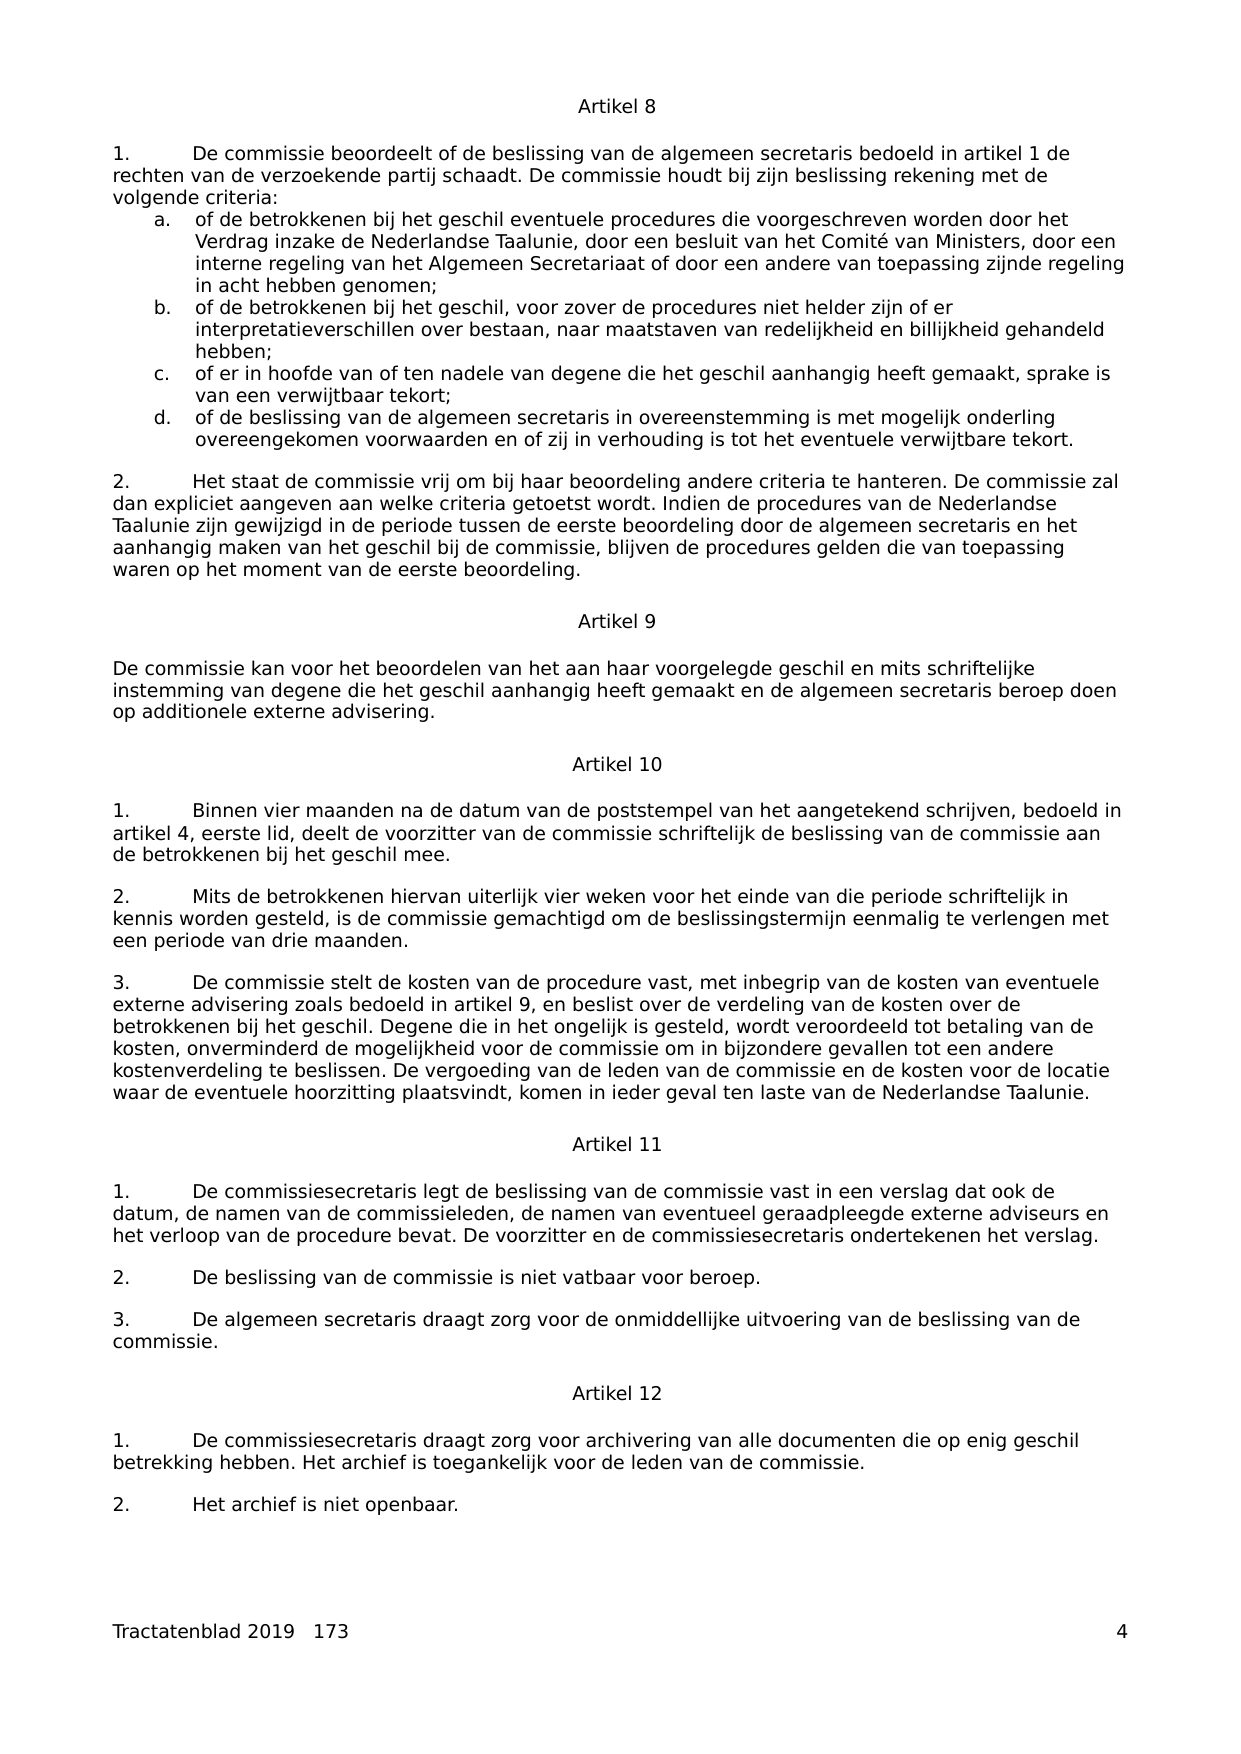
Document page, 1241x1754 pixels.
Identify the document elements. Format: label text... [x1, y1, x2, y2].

text 1. De commissiesecretaris draagt zorg voor archivering van alle documenten die op enig geschil betrekking hebben. Het archief is toegankelijk voor de leden van de commissie. [112, 1430, 1128, 1474]
text c. of er in hoofde van of ten nadele van degene die het geschil aanhangig heeft gemaakt, sprake is van een verwijtbaar tekort; [153, 363, 1128, 407]
subtitle Artikel 11 [112, 1134, 1128, 1156]
text 1. De commissiesecretaris legt de beslissing van de commissie vast in een verslag dat ook de datum, de namen van de commissieleden, de namen van eventueel geraadpleegde externe adviseurs en het verloop van de procedure bevat. De voorzitter en de commissiesecretaris ondertekenen het verslag. [112, 1181, 1128, 1247]
text 1. De commissie beoordeelt of de beslissing van de algemeen secretaris bedoeld in artikel 1 de rechten van de verzoekende partij schaadt. De commissie houdt bij zijn beslissing rekening met de volgende criteria: [112, 143, 1128, 209]
text 3. De algemeen secretaris draagt zorg voor de onmiddellijke uitvoering van de beslissing van de commissie. [112, 1309, 1128, 1353]
text 2. Het staat de commissie vrij om bij haar beoordeling andere criteria te hanteren. De commissie zal dan expliciet aangeven aan welke criteria getoetst wordt. Indien de procedures van de Nederlandse Taalunie zijn gewijzigd in de periode tussen de eerste beoordeling door de algemeen secretaris en het aanhangig maken van het geschil bij de commissie, blijven de procedures gelden die van toepassing waren op het moment van de eerste beoordeling. [112, 471, 1128, 581]
text 3. De commissie stelt de kosten van de procedure vast, met inbegrip van de kosten van eventuele externe advisering zoals bedoeld in artikel 9, en beslist over de verdeling van de kosten over de betrokkenen bij het geschil. Degene die in het ongelijk is gesteld, wordt veroordeeld tot betaling van de kosten, onverminderd de mogelijkheid voor de commissie om in bijzondere gevallen tot een andere kostenverdeling te beslissen. De vergoeding van de leden van de commissie en de kosten voor de locatie waar de eventuele hoorzitting plaatsvindt, komen in ieder geval ten laste van de Nederlandse Taalunie. [112, 972, 1128, 1104]
text 1. Binnen vier maanden na de datum van de poststempel van het aangetekend schrijven, bedoeld in artikel 4, eerste lid, deelt de voorzitter van de commissie schriftelijk de beslissing van de commissie aan de betrokkenen bij het geschil mee. [112, 800, 1128, 866]
subtitle Artikel 9 [112, 611, 1128, 632]
text a. of de betrokkenen bij het geschil eventuele procedures die voorgeschreven worden door het Verdrag inzake de Nederlandse Taalunie, door een besluit van het Comité van Ministers, door een interne regeling van het Algemeen Secretariaat of door een andere van toepassing zijnde regeling in acht hebben genomen; [153, 209, 1128, 297]
text d. of de beslissing van de algemeen secretaris in overeenstemming is met mogelijk onderling overeengekomen voorwaarden en of zij in verhouding is tot het eventuele verwijtbare tekort. [153, 407, 1128, 451]
text 2. De beslissing van de commissie is niet vatbaar voor beroep. [112, 1267, 1128, 1289]
subtitle Artikel 12 [112, 1383, 1128, 1405]
text b. of de betrokkenen bij het geschil, voor zover de procedures niet helder zijn of er interpretatieverschillen over bestaan, naar maatstaven van redelijkheid en billijkheid gehandeld hebben; [153, 297, 1128, 363]
text 2. Het archief is niet openbaar. [112, 1494, 1128, 1516]
text 2. Mits de betrokkenen hiervan uiterlijk vier weken voor het einde van die periode schriftelijk in kennis worden gesteld, is de commissie gemachtigd om de beslissingstermijn eenmalig te verlengen met een periode van drie maanden. [112, 886, 1128, 952]
subtitle Artikel 10 [112, 753, 1128, 775]
text De commissie kan voor het beoordelen van het aan haar voorgelegde geschil en mits schriftelijke instemming van degene die het geschil aanhangig heeft gemaakt en de algemeen secretaris beroep doen op additionele externe advisering. [112, 657, 1128, 723]
subtitle Artikel 8 [112, 96, 1128, 118]
